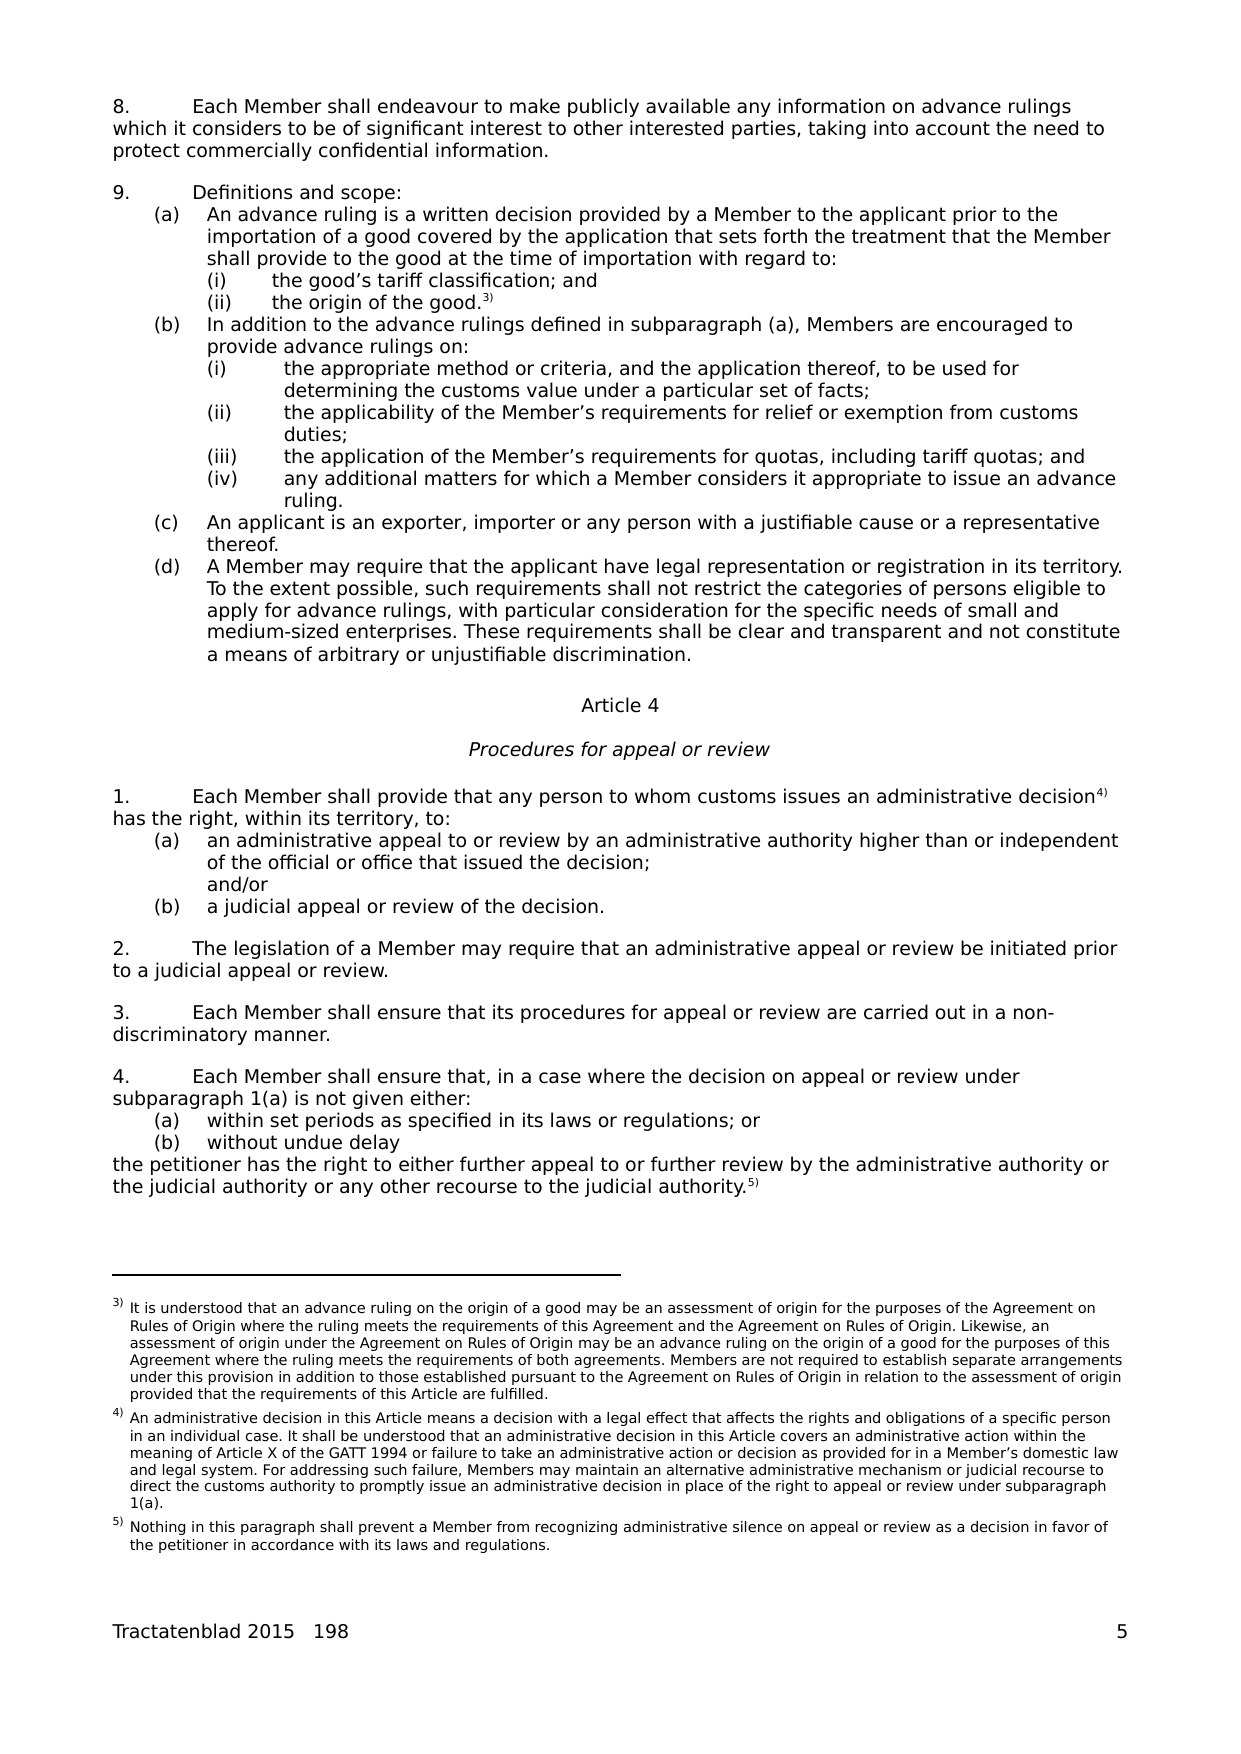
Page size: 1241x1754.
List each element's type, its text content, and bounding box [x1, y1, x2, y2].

text 9. Definitions and scope: [112, 182, 1128, 204]
text (a) within set periods as specified in its laws or regulations; or [153, 1110, 1128, 1132]
text (i) the appropriate method or criteria, and the application thereof, to be used for determining the customs value under a particular set of facts; [207, 358, 1128, 402]
text (d) A Member may require that the applicant have legal representation or registration in its territory. To the extent possible, such requirements shall not restrict the categories of persons eligible to apply for advance rulings, with particular consideration for the specific needs of small and medium-sized enterprises. These requirements shall be clear and transparent and not constitute a means of arbitrary or unjustifiable discrimination. [153, 556, 1128, 665]
text 2. The legislation of a Member may require that an administrative appeal or review be initiated prior to a judicial appeal or review. [112, 938, 1128, 982]
text the petitioner has the right to either further appeal to or further review by the administrative authority or the judicial authority or any other recourse to the judicial authority. [112, 1154, 1128, 1198]
text (iv) any additional matters for which a Member considers it appropriate to issue an advance ruling. [207, 468, 1128, 512]
text 1. Each Member shall provide that any person to whom customs issues an administrative decision has the right, within its territory, to: [112, 786, 1128, 830]
text 3. Each Member shall ensure that its procedures for appeal or review are carried out in a non-discriminatory manner. [112, 1002, 1128, 1046]
text (b) In addition to the advance rulings defined in subparagraph (a), Members are encouraged to provide advance rulings on: [153, 314, 1128, 358]
text (ii) the origin of the good. [207, 292, 1128, 314]
text It is understood that an advance ruling on the origin of a good may be an assessment of origin for the purposes of the Agreement on Rules of Origin where the ruling meets the requirements of this Agreement and the Agreement on Rules of Origin. Likewise, an assessment of origin under the Agreement on Rules of Origin may be an advance ruling on the origin of a good for the purposes of this Agreement where the ruling meets the requirements of both agreements. Members are not required to establish separate arrangements under this provision in addition to those established pursuant to the Agreement on Rules of Origin in relation to the assessment of origin provided that the requirements of this Article are fulfilled. [112, 1296, 1128, 1403]
text (c) An applicant is an exporter, importer or any person with a justifiable cause or a representative thereof. [153, 512, 1128, 556]
text (ii) the applicability of the Member’s requirements for relief or exemption from customs duties; [207, 402, 1128, 446]
text and/or [207, 874, 1128, 896]
text (a) an administrative appeal to or review by an administrative authority higher than or independent of the official or office that issued the decision; [153, 830, 1128, 874]
text Nothing in this paragraph shall prevent a Member from recognizing administrative silence on appeal or review as a decision in favor of the petitioner in accordance with its laws and regulations. [112, 1515, 1128, 1554]
text (i) the good’s tariff classification; and [207, 270, 1128, 292]
text (a) An advance ruling is a written decision provided by a Member to the applicant prior to the importation of a good covered by the application that sets forth the treatment that the Member shall provide to the good at the time of importation with regard to: [153, 204, 1128, 270]
text (b) without undue delay [153, 1132, 1128, 1154]
text 8. Each Member shall endeavour to make publicly available any information on advance rulings which it considers to be of significant interest to other interested parties, taking into account the need to protect commercially confidential information. [112, 96, 1128, 162]
text 4. Each Member shall ensure that, in a case where the decision on appeal or review under subparagraph 1(a) is not given either: [112, 1066, 1128, 1110]
text An administrative decision in this Article means a decision with a legal effect that affects the rights and obligations of a specific person in an individual case. It shall be understood that an administrative decision in this Article covers an administrative action within the meaning of Article X of the GATT 1994 or failure to take an administrative action or decision as provided for in a Member’s domestic law and legal system. For addressing such failure, Members may maintain an alternative administrative mechanism or judicial recourse to direct the customs authority to promptly issue an administrative decision in place of the right to appeal or review under subparagraph 1(a). [112, 1406, 1128, 1512]
text (iii) the application of the Member’s requirements for quotas, including tariff quotas; and [207, 446, 1128, 468]
subtitle Article 4 Procedures for appeal or review [112, 695, 1128, 761]
text (b) a judicial appeal or review of the decision. [153, 896, 1128, 918]
